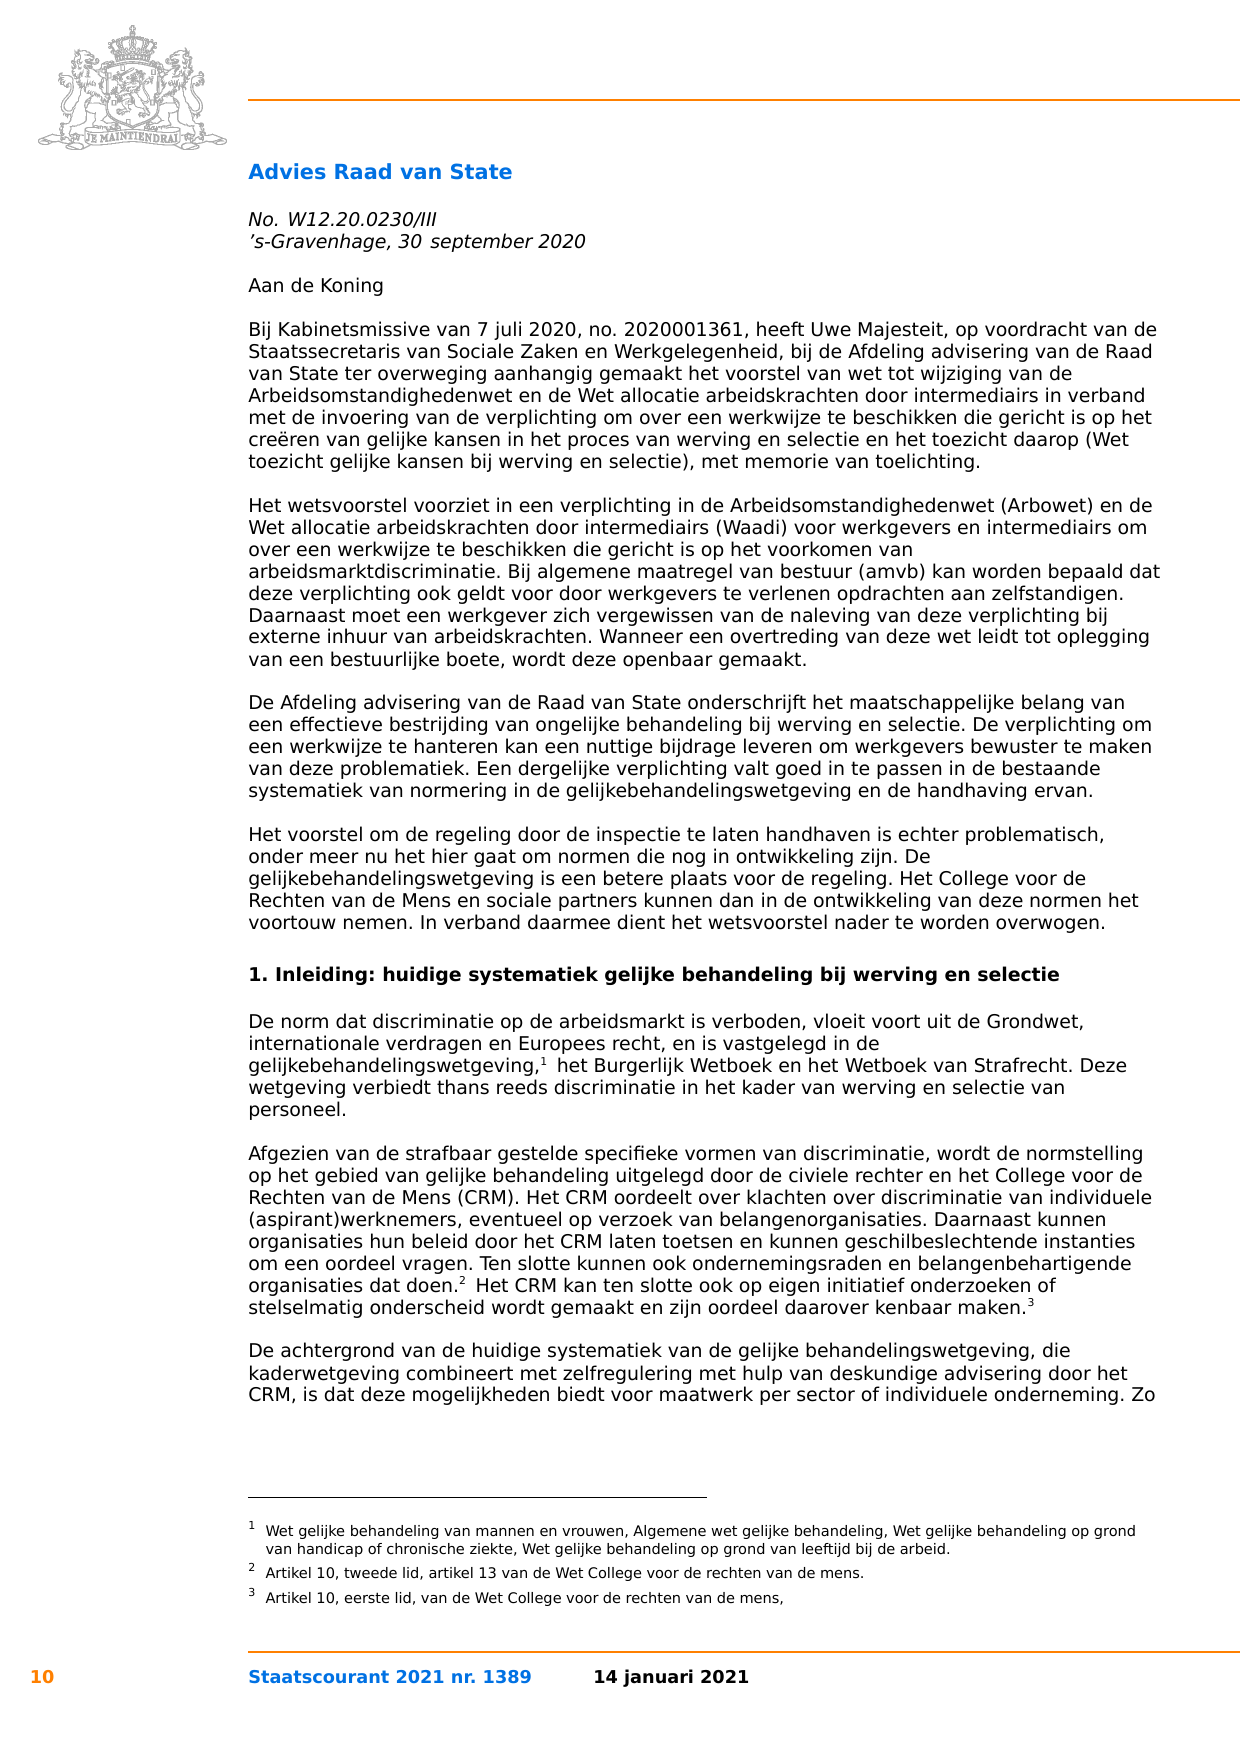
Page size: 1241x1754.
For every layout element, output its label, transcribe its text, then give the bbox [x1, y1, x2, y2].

text Bij Kabinetsmissive van 7 juli 2020, no. 2020001361, heeft Uwe Majesteit, op voordracht van de Staatssecretaris van Sociale Zaken en Werkgelegenheid, bij de Afdeling advisering van de Raad van State ter overweging aanhangig gemaakt het voorstel van wet tot wijziging van de Arbeidsomstandighedenwet en de Wet allocatie arbeidskrachten door intermediairs in verband met de invoering van de verplichting om over een werkwijze te beschikken die gericht is op het creëren van gelijke kansen in het proces van werving en selectie en het toezicht daarop (Wet toezicht gelijke kansen bij werving en selectie), met memorie van toelichting. [248, 319, 1163, 473]
text Artikel 10, tweede lid, artikel 13 van de Wet College voor de rechten van de mens. [248, 1561, 1163, 1583]
text Afgezien van de strafbaar gestelde specifieke vormen van discriminatie, wordt de normstelling op het gebied van gelijke behandeling uitgelegd door de civiele rechter en het College voor de Rechten van de Mens (CRM). Het CRM oordeelt over klachten over discriminatie van individuele (aspirant)werknemers, eventueel op verzoek van belangenorganisaties. Daarnaast kunnen organisaties hun beleid door het CRM laten toetsen en kunnen geschilbeslechtende instanties om een oordeel vragen. Ten slotte kunnen ook ondernemingsraden en belangenbehartigende organisaties dat doen. Het CRM kan ten slotte ook op eigen initiatief onderzoeken of stelselmatig onderscheid wordt gemaakt en zijn oordeel daarover kenbaar maken. [248, 1143, 1163, 1318]
text ’s-Gravenhage, 30 september 2020 [248, 231, 1163, 253]
text Het voorstel om de regeling door de inspectie te laten handhaven is echter problematisch, onder meer nu het hier gaat om normen die nog in ontwikkeling zijn. De gelijkebehandelingswetgeving is een betere plaats voor de regeling. Het College voor de Rechten van de Mens en sociale partners kunnen dan in de ontwikkeling van deze normen het voortouw nemen. In verband daarmee dient het wetsvoorstel nader te worden overwogen. [248, 824, 1163, 934]
text Het wetsvoorstel voorziet in een verplichting in de Arbeidsomstandighedenwet (Arbowet) en de Wet allocatie arbeidskrachten door intermediairs (Waadi) voor werkgevers en intermediairs om over een werkwijze te beschikken die gericht is op het voorkomen van arbeidsmarktdiscriminatie. Bij algemene maatregel van bestuur (amvb) kan worden bepaald dat deze verplichting ook geldt voor door werkgevers te verlenen opdrachten aan zelfstandigen. Daarnaast moet een werkgever zich vergewissen van de naleving van deze verplichting bij externe inhuur van arbeidskrachten. Wanneer een overtreding van deze wet leidt tot oplegging van een bestuurlijke boete, wordt deze openbaar gemaakt. [248, 494, 1163, 670]
text De achtergrond van de huidige systematiek van de gelijke behandelingswetgeving, die kaderwetgeving combineert met zelfregulering met hulp van deskundige advisering door het CRM, is dat deze mogelijkheden biedt voor maatwerk per sector of individuele onderneming. Zo [248, 1340, 1163, 1406]
subtitle 1. Inleiding: huidige systematiek gelijke behandeling bij werving en selectie [248, 964, 1163, 986]
text De norm dat discriminatie op de arbeidsmarkt is verboden, vloeit voort uit de Grondwet, internationale verdragen en Europees recht, en is vastgelegd in de gelijkebehandelingswetgeving, het Burgerlijk Wetboek en het Wetboek van Strafrecht. Deze wetgeving verbiedt thans reeds discriminatie in het kader van werving en selectie van personeel. [248, 1011, 1163, 1121]
picture [38, 25, 227, 150]
subtitle Advies Raad van State [248, 160, 1163, 184]
text Wet gelijke behandeling van mannen en vrouwen, Algemene wet gelijke behandeling, Wet gelijke behandeling op grond van handicap of chronische ziekte, Wet gelijke behandeling op grond van leeftijd bij de arbeid. [248, 1519, 1163, 1558]
text De Afdeling advisering van de Raad van State onderschrijft het maatschappelijke belang van een effectieve bestrijding van ongelijke behandeling bij werving en selectie. De verplichting om een werkwijze te hanteren kan een nuttige bijdrage leveren om werkgevers bewuster te maken van deze problematiek. Een dergelijke verplichting valt goed in te passen in de bestaande systematiek van normering in de gelijkebehandelingswetgeving en de handhaving ervan. [248, 692, 1163, 802]
text Aan de Koning [248, 275, 1163, 297]
text No. W12.20.0230/III [248, 209, 1163, 231]
text Artikel 10, eerste lid, van de Wet College voor de rechten van de mens, [248, 1586, 1163, 1608]
